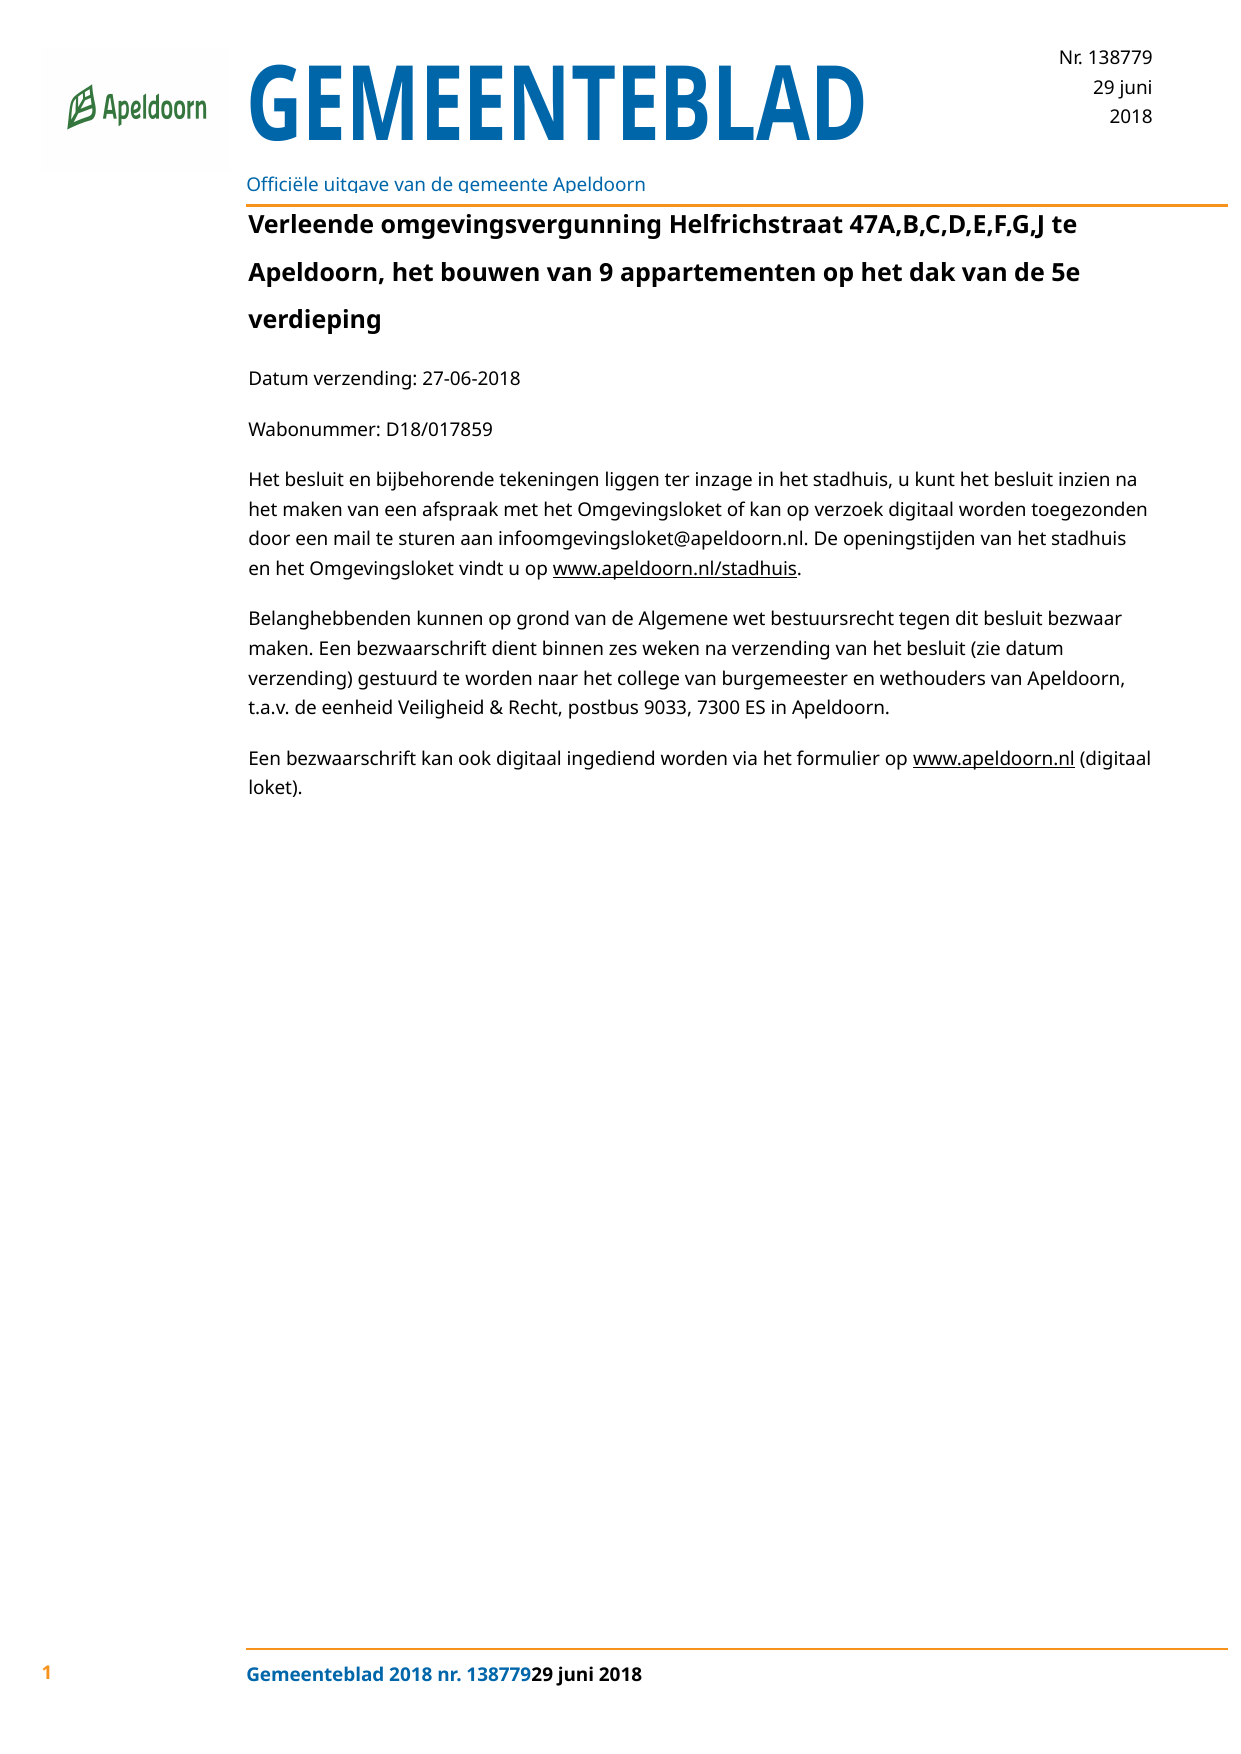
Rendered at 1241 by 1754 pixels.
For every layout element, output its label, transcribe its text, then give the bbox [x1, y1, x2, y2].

text Wabonummer: D18/017859 [248, 416, 1152, 442]
text Belanghebbenden kunnen op grond van de Algemene wet bestuursrecht tegen dit besluit bezwaar maken. Een bezwaarschrift dient binnen zes weken na verzending van het besluit (zie datum verzending) gestuurd te worden naar het college van burgemeester en wethouders van Apeldoorn, t.a.v. de eenheid Veiligheid & Recht, postbus 9033, 7300 ES in Apeldoorn. [248, 606, 1152, 720]
text Het besluit en bijbehorende tekeningen liggen ter inzage in het stadhuis, u kunt het besluit inzien na het maken van een afspraak met het Omgevingsloket of kan op verzoek digitaal worden toegezonden door een mail te sturen aan infoomgevingsloket@apeldoorn.nl. De openingstijden van het stadhuis en het Omgevingsloket vindt u op www.apeldoorn.nl/stadhuis. [248, 466, 1152, 581]
text Een bezwaarschrift kan ook digitaal ingediend worden via het formulier op www.apeldoorn.nl (digitaal loket). [248, 745, 1152, 800]
picture [41, 47, 231, 172]
text Verleende omgevingsvergunning Helfrichstraat 47A,B,C,D,E,F,G,J te Apeldoorn, het bouwen van 9 appartementen op het dak van de 5e verdieping [248, 207, 1152, 336]
text Datum verzending: 27-06-2018 [248, 366, 1152, 391]
